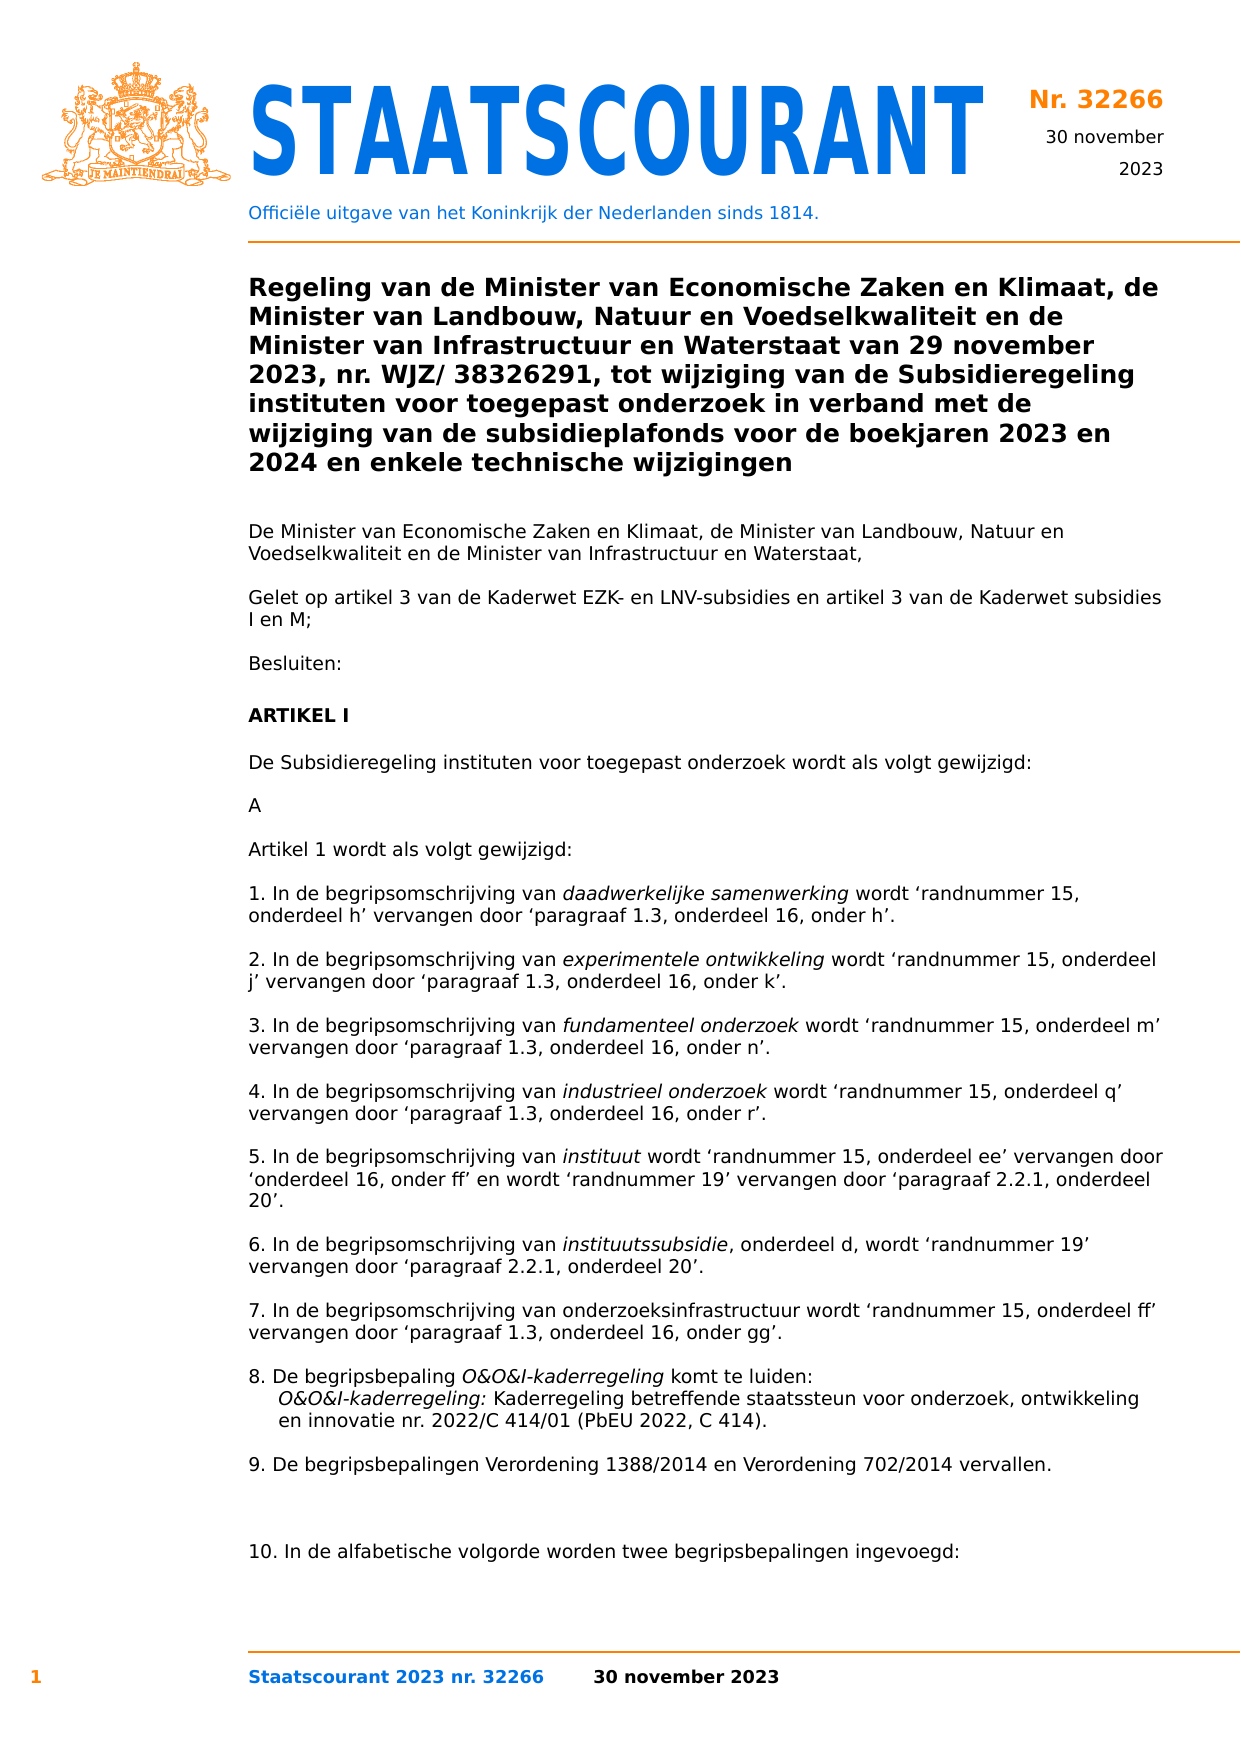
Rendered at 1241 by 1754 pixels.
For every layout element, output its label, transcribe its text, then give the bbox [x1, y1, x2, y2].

text 1. In de begripsomschrijving van daadwerkelijke samenwerking wordt ‘randnummer 15, onderdeel h’ vervangen door ‘paragraaf 1.3, onderdeel 16, onder h’. [248, 883, 1163, 927]
text 4. In de begripsomschrijving van industrieel onderzoek wordt ‘randnummer 15, onderdeel q’ vervangen door ‘paragraaf 1.3, onderdeel 16, onder r’. [248, 1081, 1163, 1124]
table_cell 30 november [998, 121, 1240, 153]
subtitle Regeling van de Minister van Economische Zaken en Klimaat, de Minister van Landbouw, Natuur en Voedselkwaliteit en de Minister van Infrastructuur en Waterstaat van 29 november 2023, nr. WJZ/ 38326291, tot wijziging van de Subsidieregeling instituten voor toegepast onderzoek in verband met de wijziging van de subsidieplafonds voor de boekjaren 2023 en 2024 en enkele technische wijzigingen [248, 273, 1163, 477]
text 6. In de begripsomschrijving van instituutssubsidie, onderdeel d, wordt ‘randnummer 19’ vervangen door ‘paragraaf 2.2.1, onderdeel 20’. [248, 1234, 1163, 1278]
picture [41, 62, 231, 186]
text 9. De begripsbepalingen Verordening 1388/2014 en Verordening 702/2014 vervallen. [248, 1454, 1163, 1476]
table_cell 2023 [998, 153, 1240, 203]
table_header STAATSCOURANT [248, 62, 998, 203]
text Besluiten: [248, 653, 1163, 674]
text O&O&I-kaderregeling: Kaderregeling betreffende staatssteun voor onderzoek, ontwikkeling en innovatie nr. 2022/C 414/01 (PbEU 2022, C 414). [278, 1388, 1163, 1432]
text Gelet op artikel 3 van de Kaderwet EZK- en LNV-subsidies en artikel 3 van de Kaderwet subsidies I en M; [248, 587, 1163, 631]
text 10. In de alfabetische volgorde worden twee begripsbepalingen ingevoegd: [248, 1541, 1163, 1563]
text A [248, 795, 1163, 817]
subtitle ARTIKEL I [248, 704, 1163, 727]
text 3. In de begripsomschrijving van fundamenteel onderzoek wordt ‘randnummer 15, onderdeel m’ vervangen door ‘paragraaf 1.3, onderdeel 16, onder n’. [248, 1015, 1163, 1059]
table_header [25, 62, 248, 241]
text Artikel 1 wordt als volgt gewijzigd: [248, 839, 1163, 861]
text 7. In de begripsomschrijving van onderzoeksinfrastructuur wordt ‘randnummer 15, onderdeel ff’ vervangen door ‘paragraaf 1.3, onderdeel 16, onder gg’. [248, 1300, 1163, 1344]
text 2. In de begripsomschrijving van experimentele ontwikkeling wordt ‘randnummer 15, onderdeel j’ vervangen door ‘paragraaf 1.3, onderdeel 16, onder k’. [248, 949, 1163, 993]
text De Minister van Economische Zaken en Klimaat, de Minister van Landbouw, Natuur en Voedselkwaliteit en de Minister van Infrastructuur en Waterstaat, [248, 521, 1163, 565]
text De Subsidieregeling instituten voor toegepast onderzoek wordt als volgt gewijzigd: [248, 752, 1163, 773]
text 5. In de begripsomschrijving van instituut wordt ‘randnummer 15, onderdeel ee’ vervangen door ‘onderdeel 16, onder ff’ en wordt ‘randnummer 19’ vervangen door ‘paragraaf 2.2.1, onderdeel 20’. [248, 1146, 1163, 1212]
text 8. De begripsbepaling O&O&I-kaderregeling komt te luiden: [248, 1366, 1163, 1388]
table_header Nr. 32266 [998, 62, 1240, 121]
table_cell Officiële uitgave van het Koninkrijk der Nederlanden sinds 1814. [248, 203, 1240, 241]
